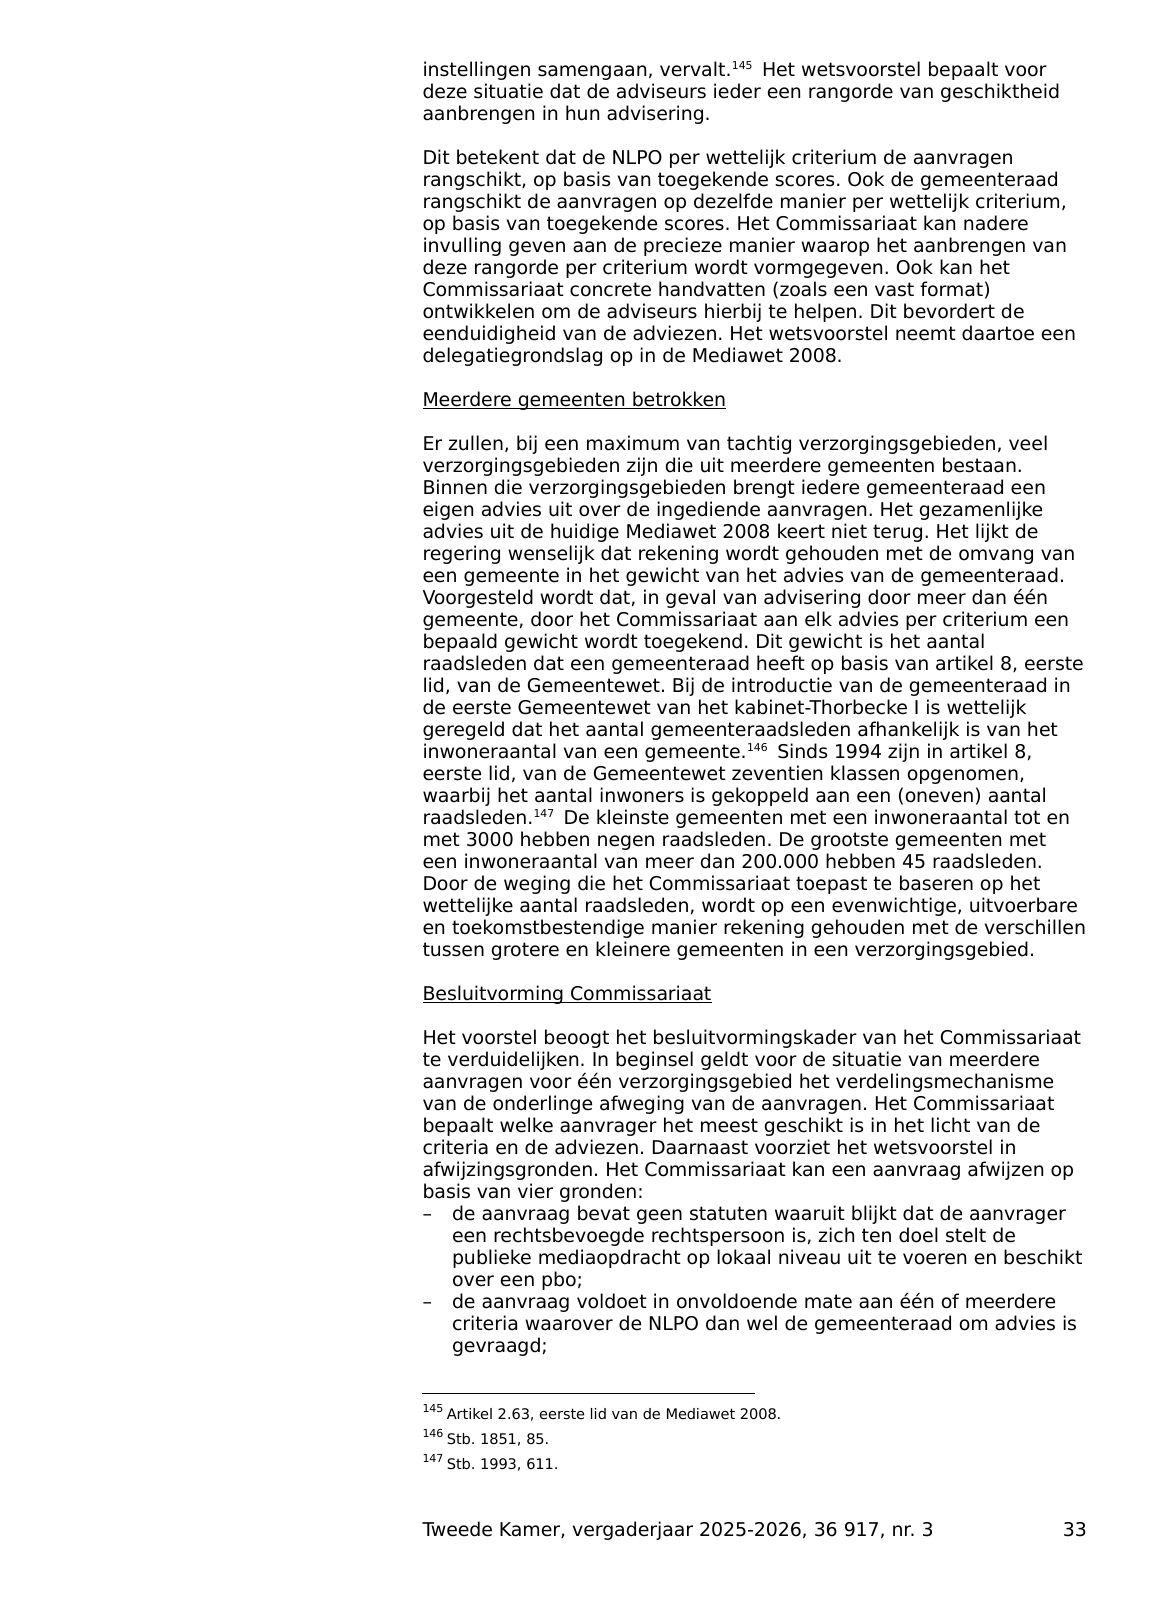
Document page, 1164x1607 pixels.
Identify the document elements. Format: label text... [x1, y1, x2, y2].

text – de aanvraag bevat geen statuten waaruit blijkt dat de aanvrager een rechtsbevoegde rechtspersoon is, zich ten doel stelt de publieke mediaopdracht op lokaal niveau uit te voeren en beschikt over een pbo; [422, 1203, 1087, 1291]
text Dit betekent dat de NLPO per wettelijk criterium de aanvragen rangschikt, op basis van toegekende scores. Ook de gemeenteraad rangschikt de aanvragen op dezelfde manier per wettelijk criterium, op basis van toegekende scores. Het Commissariaat kan nadere invulling geven aan de precieze manier waarop het aanbrengen van deze rangorde per criterium wordt vormgegeven. Ook kan het Commissariaat concrete handvatten (zoals een vast format) ontwikkelen om de adviseurs hierbij te helpen. Dit bevordert de eenduidigheid van de adviezen. Het wetsvoorstel neemt daartoe een delegatiegrondslag op in de Mediawet 2008. [422, 147, 1087, 367]
text Het voorstel beoogt het besluitvormingskader van het Commissariaat te verduidelijken. In beginsel geldt voor de situatie van meerdere aanvragen voor één verzorgingsgebied het verdelingsmechanisme van de onderlinge afweging van de aanvragen. Het Commissariaat bepaalt welke aanvrager het meest geschikt is in het licht van de criteria en de adviezen. Daarnaast voorziet het wetsvoorstel in afwijzingsgronden. Het Commissariaat kan een aanvraag afwijzen op basis van vier gronden: [422, 1027, 1087, 1203]
text – de aanvraag voldoet in onvoldoende mate aan één of meerdere criteria waarover de NLPO dan wel de gemeenteraad om advies is gevraagd; [422, 1291, 1087, 1357]
subtitle Meerdere gemeenten betrokken [422, 389, 1087, 411]
text Stb. 1993, 611. [422, 1452, 1087, 1474]
text Artikel 2.63, eerste lid van de Mediawet 2008. [422, 1402, 1087, 1424]
text Stb. 1851, 85. [422, 1427, 1087, 1449]
text Er zullen, bij een maximum van tachtig verzorgingsgebieden, veel verzorgingsgebieden zijn die uit meerdere gemeenten bestaan. Binnen die verzorgingsgebieden brengt iedere gemeenteraad een eigen advies uit over de ingediende aanvragen. Het gezamenlijke advies uit de huidige Mediawet 2008 keert niet terug. Het lijkt de regering wenselijk dat rekening wordt gehouden met de omvang van een gemeente in het gewicht van het advies van de gemeenteraad. Voorgesteld wordt dat, in geval van advisering door meer dan één gemeente, door het Commissariaat aan elk advies per criterium een bepaald gewicht wordt toegekend. Dit gewicht is het aantal raadsleden dat een gemeenteraad heeft op basis van artikel 8, eerste lid, van de Gemeentewet. Bij de introductie van de gemeenteraad in de eerste Gemeentewet van het kabinet-Thorbecke I is wettelijk geregeld dat het aantal gemeenteraadsleden afhankelijk is van het inwoneraantal van een gemeente. Sinds 1994 zijn in artikel 8, eerste lid, van de Gemeentewet zeventien klassen opgenomen, waarbij het aantal inwoners is gekoppeld aan een (oneven) aantal raadsleden. De kleinste gemeenten met een inwoneraantal tot en met 3000 hebben negen raadsleden. De grootste gemeenten met een inwoneraantal van meer dan 200.000 hebben 45 raadsleden. Door de weging die het Commissariaat toepast te baseren op het wettelijke aantal raadsleden, wordt op een evenwichtige, uitvoerbare en toekomstbestendige manier rekening gehouden met de verschillen tussen grotere en kleinere gemeenten in een verzorgingsgebied. [422, 433, 1087, 961]
subtitle Besluitvorming Commissariaat [422, 983, 1087, 1005]
text instellingen samengaan, vervalt. Het wetsvoorstel bepaalt voor deze situatie dat de adviseurs ieder een rangorde van geschiktheid aanbrengen in hun advisering. [422, 59, 1087, 125]
